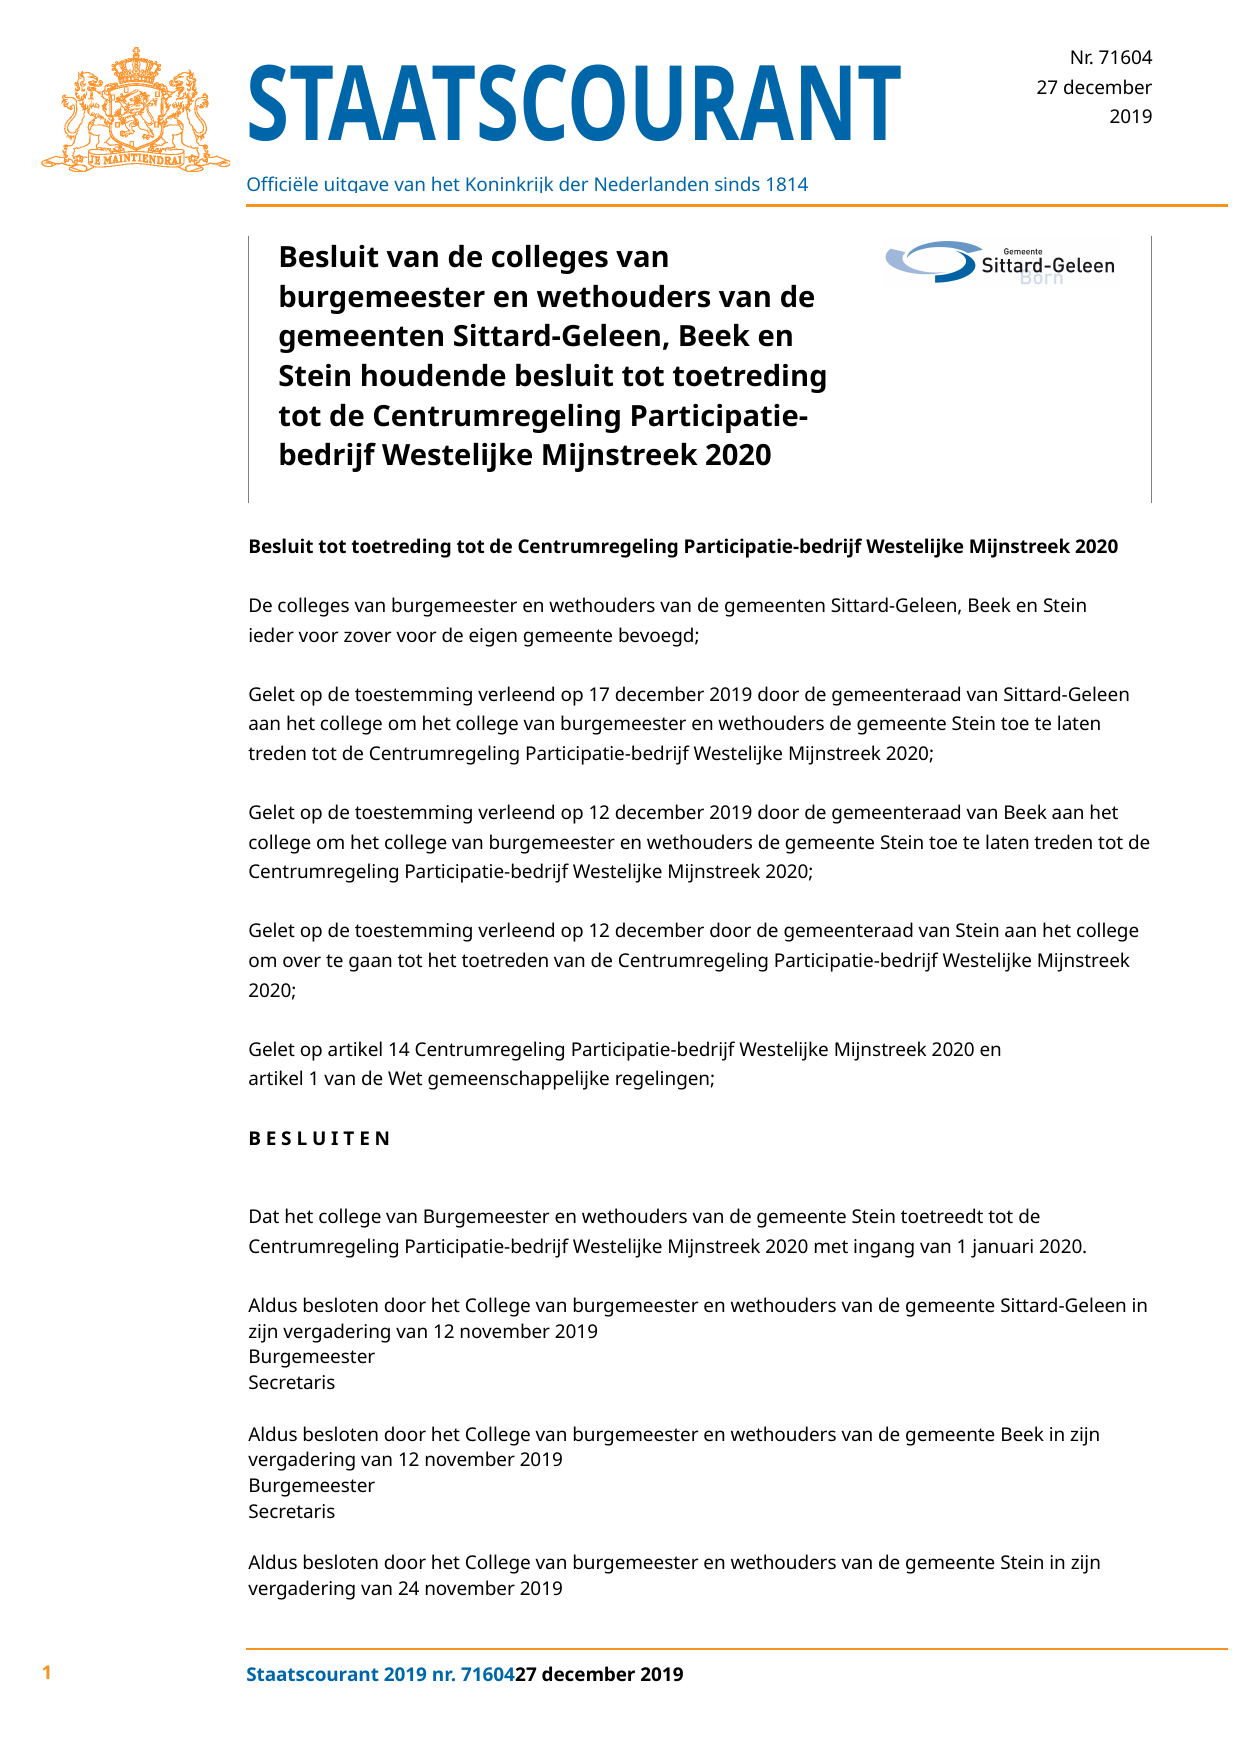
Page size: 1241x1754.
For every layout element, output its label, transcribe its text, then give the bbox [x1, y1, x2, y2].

text Gelet op de toestemming verleend op 17 december 2019 door de gemeenteraad van Sittard-Geleen aan het college om het college van burgemeester en wethouders de gemeente Stein toe te laten treden tot de Centrumregeling Participatie-bedrijf Westelijke Mijnstreek 2020; [248, 681, 1152, 766]
table_header [850, 236, 1151, 503]
text Aldus besloten door het College van burgemeester en wethouders van de gemeente Stein in zijn vergadering van 24 november 2019 [248, 1549, 1152, 1601]
text Aldus besloten door het College van burgemeester en wethouders van de gemeente Sittard-Geleen in zijn vergadering van 12 november 2019 [248, 1292, 1152, 1344]
text Gelet op artikel 14 Centrumregeling Participatie-bedrijf Westelijke Mijnstreek 2020 en [248, 1036, 1152, 1062]
table_header Besluit van de colleges van burgemeester en wethouders van de gemeenten Sittard-Geleen, Beek en Stein houdende besluit tot toetreding tot de Centrumregeling Participatie-bedrijf Westelijke Mijnstreek 2020 [249, 236, 850, 503]
text Secretaris [248, 1498, 1152, 1524]
text Aldus besloten door het College van burgemeester en wethouders van de gemeente Beek in zijn vergadering van 12 november 2019 [248, 1421, 1152, 1472]
text Gelet op de toestemming verleend op 12 december 2019 door de gemeenteraad van Beek aan het college om het college van burgemeester en wethouders de gemeente Stein toe te laten treden tot de Centrumregeling Participatie-bedrijf Westelijke Mijnstreek 2020; [248, 799, 1152, 884]
text ieder voor zover voor de eigen gemeente bevoegd; [248, 622, 1152, 647]
text Burgemeester [248, 1344, 1152, 1369]
text B E S L U I T E N [248, 1125, 1152, 1150]
text artikel 1 van de Wet gemeenschappelijke regelingen; [248, 1066, 1152, 1091]
text Besluit tot toetreding tot de Centrumregeling Participatie-bedrijf Westelijke Mijnstreek 2020 [248, 533, 1152, 559]
picture [882, 236, 1119, 289]
text De colleges van burgemeester en wethouders van de gemeenten Sittard-Geleen, Beek en Stein [248, 592, 1152, 618]
text Secretaris [248, 1369, 1152, 1395]
text Gelet op de toestemming verleend op 12 december door de gemeenteraad van Stein aan het college om over te gaan tot het toetreden van de Centrumregeling Participatie-bedrijf Westelijke Mijnstreek 2020; [248, 918, 1152, 1002]
text Dat het college van Burgemeester en wethouders van de gemeente Stein toetreedt tot de Centrumregeling Participatie-bedrijf Westelijke Mijnstreek 2020 met ingang van 1 januari 2020. [248, 1203, 1152, 1259]
picture [41, 47, 231, 172]
text Burgemeester [248, 1472, 1152, 1498]
